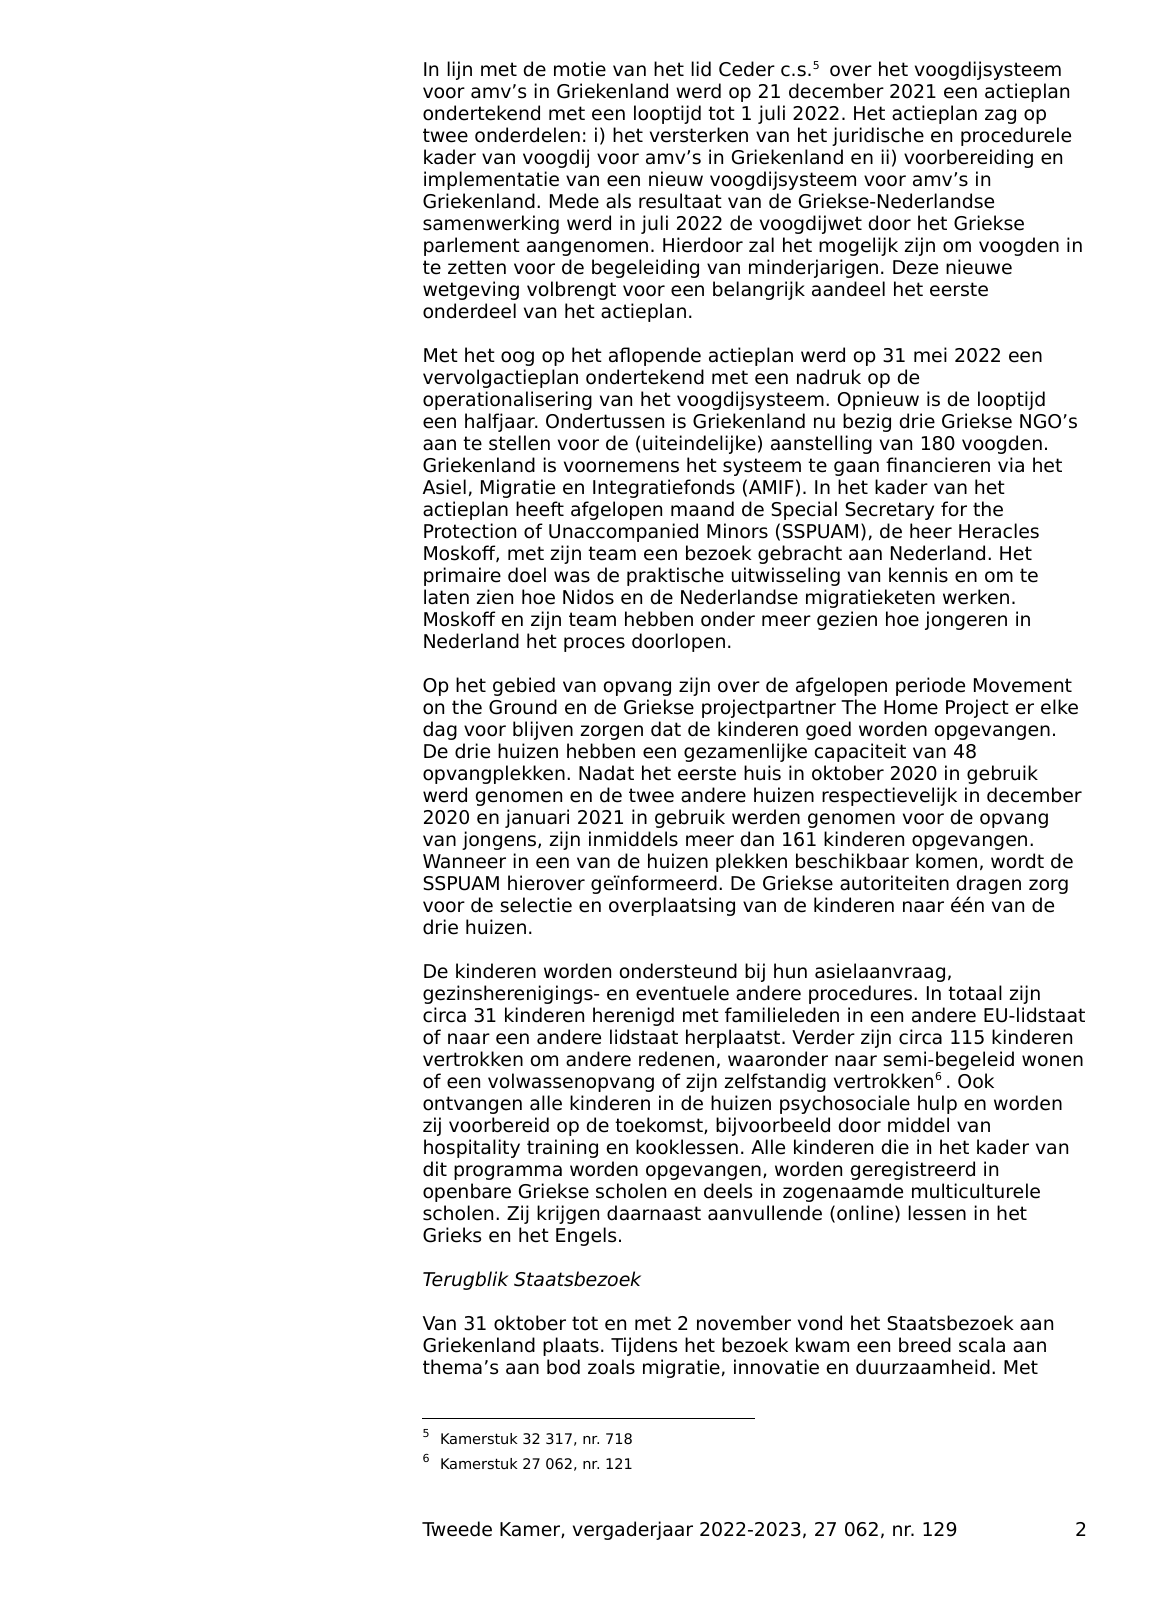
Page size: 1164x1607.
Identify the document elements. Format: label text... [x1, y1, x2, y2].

text In lijn met de motie van het lid Ceder c.s. over het voogdijsysteem voor amv’s in Griekenland werd op 21 december 2021 een actieplan ondertekend met een looptijd tot 1 juli 2022. Het actieplan zag op twee onderdelen: i) het versterken van het juridische en procedurele kader van voogdij voor amv’s in Griekenland en ii) voorbereiding en implementatie van een nieuw voogdijsysteem voor amv’s in Griekenland. Mede als resultaat van de Griekse-Nederlandse samenwerking werd in juli 2022 de voogdijwet door het Griekse parlement aangenomen. Hierdoor zal het mogelijk zijn om voogden in te zetten voor de begeleiding van minderjarigen. Deze nieuwe wetgeving volbrengt voor een belangrijk aandeel het eerste onderdeel van het actieplan. [422, 59, 1087, 323]
text Van 31 oktober tot en met 2 november vond het Staatsbezoek aan Griekenland plaats. Tijdens het bezoek kwam een breed scala aan thema’s aan bod zoals migratie, innovatie en duurzaamheid. Met [422, 1313, 1087, 1379]
text Op het gebied van opvang zijn over de afgelopen periode Movement on the Ground en de Griekse projectpartner The Home Project er elke dag voor blijven zorgen dat de kinderen goed worden opgevangen. De drie huizen hebben een gezamenlijke capaciteit van 48 opvangplekken. Nadat het eerste huis in oktober 2020 in gebruik werd genomen en de twee andere huizen respectievelijk in december 2020 en januari 2021 in gebruik werden genomen voor de opvang van jongens, zijn inmiddels meer dan 161 kinderen opgevangen. Wanneer in een van de huizen plekken beschikbaar komen, wordt de SSPUAM hierover geïnformeerd. De Griekse autoriteiten dragen zorg voor de selectie en overplaatsing van de kinderen naar één van de drie huizen. [422, 675, 1087, 939]
text Kamerstuk 27 062, nr. 121 [422, 1452, 1087, 1474]
text Kamerstuk 32 317, nr. 718 [422, 1427, 1087, 1449]
subtitle Terugblik Staatsbezoek [422, 1269, 1087, 1291]
text Met het oog op het aflopende actieplan werd op 31 mei 2022 een vervolgactieplan ondertekend met een nadruk op de operationalisering van het voogdijsysteem. Opnieuw is de looptijd een halfjaar. Ondertussen is Griekenland nu bezig drie Griekse NGO’s aan te stellen voor de (uiteindelijke) aanstelling van 180 voogden. Griekenland is voornemens het systeem te gaan financieren via het Asiel, Migratie en Integratiefonds (AMIF). In het kader van het actieplan heeft afgelopen maand de Special Secretary for the Protection of Unaccompanied Minors (SSPUAM), de heer Heracles Moskoff, met zijn team een bezoek gebracht aan Nederland. Het primaire doel was de praktische uitwisseling van kennis en om te laten zien hoe Nidos en de Nederlandse migratieketen werken. Moskoff en zijn team hebben onder meer gezien hoe jongeren in Nederland het proces doorlopen. [422, 345, 1087, 653]
text De kinderen worden ondersteund bij hun asielaanvraag, gezinsherenigings- en eventuele andere procedures. In totaal zijn circa 31 kinderen herenigd met familieleden in een andere EU-lidstaat of naar een andere lidstaat herplaatst. Verder zijn circa 115 kinderen vertrokken om andere redenen, waaronder naar semi-begeleid wonen of een volwassenopvang of zijn zelfstandig vertrokken. Ook ontvangen alle kinderen in de huizen psychosociale hulp en worden zij voorbereid op de toekomst, bijvoorbeeld door middel van hospitality training en kooklessen. Alle kinderen die in het kader van dit programma worden opgevangen, worden geregistreerd in openbare Griekse scholen en deels in zogenaamde multiculturele scholen. Zij krijgen daarnaast aanvullende (online) lessen in het Grieks en het Engels. [422, 961, 1087, 1247]
